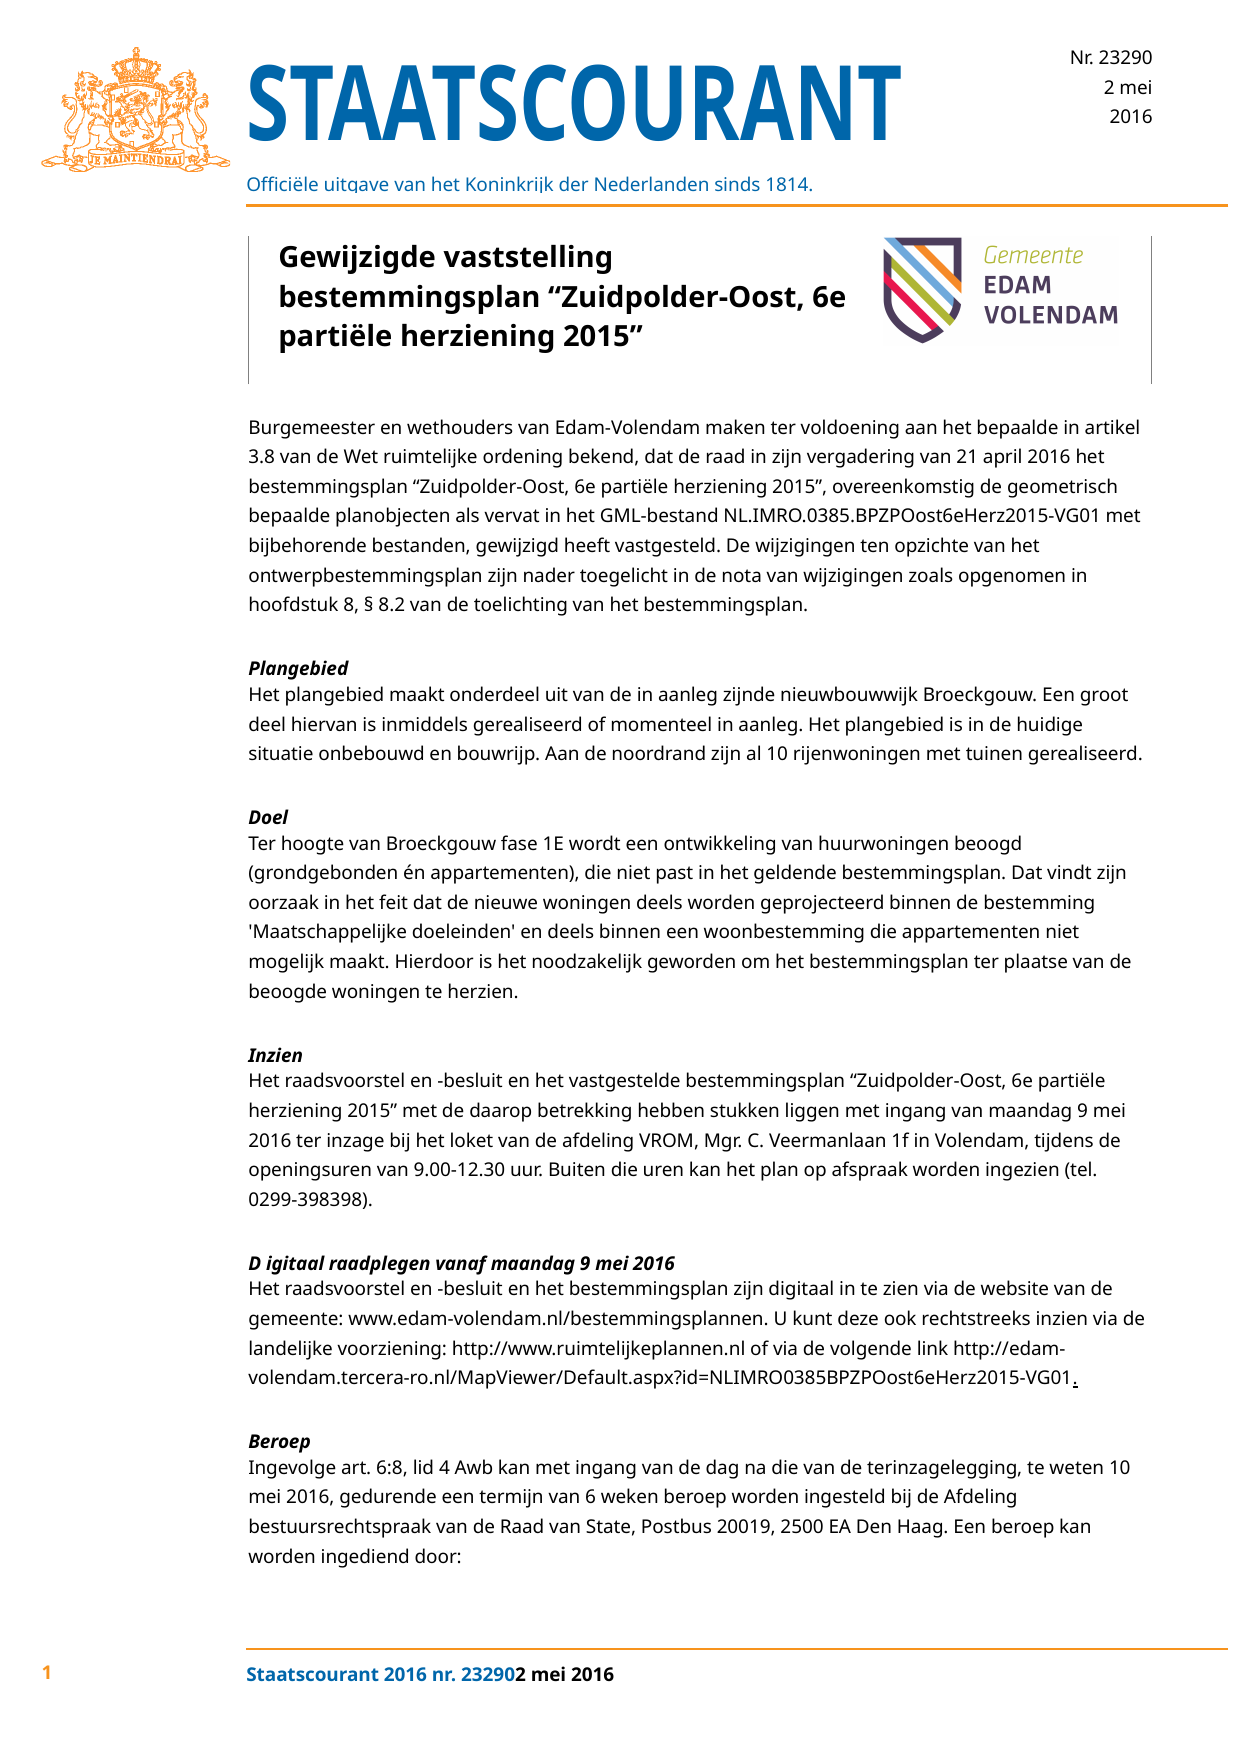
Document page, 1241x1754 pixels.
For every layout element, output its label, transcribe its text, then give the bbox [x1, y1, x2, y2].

text Doel [248, 804, 1152, 830]
picture [41, 47, 231, 172]
text Inzien [248, 1042, 1152, 1068]
text Burgemeester en wethouders van Edam-Volendam maken ter voldoening aan het bepaalde in artikel 3.8 van de Wet ruimtelijke ordening bekend, dat de raad in zijn vergadering van 21 april 2016 het bestemmingsplan “Zuidpolder-Oost, 6e partiële herziening 2015”, overeenkomstig de geometrisch bepaalde planobjecten als vervat in het GML-bestand NL.IMRO.0385.BPZPOost6eHerz2015-VG01 met bijbehorende bestanden, gewijzigd heeft vastgesteld. De wijzigingen ten opzichte van het ontwerpbestemmingsplan zijn nader toegelicht in de nota van wijzigingen zoals opgenomen in hoofdstuk 8, § 8.2 van de toelichting van het bestemmingsplan. [248, 414, 1152, 617]
table_header [850, 236, 1151, 384]
text Het plangebied maakt onderdeel uit van de in aanleg zijnde nieuwbouwwijk Broeckgouw. Een groot deel hiervan is inmiddels gerealiseerd of momenteel in aanleg. Het plangebied is in de huidige situatie onbebouwd en bouwrijp. Aan de noordrand zijn al 10 rijenwoningen met tuinen gerealiseerd. [248, 681, 1152, 766]
text Het raadsvoorstel en -besluit en het bestemmingsplan zijn digitaal in te zien via de website van de gemeente: www.edam-volendam.nl/bestemmingsplannen. U kunt deze ook rechtstreeks inzien via de landelijke voorziening: http://www.ruimtelijkeplannen.nl of via de volgende link http://edam-volendam.tercera-ro.nl/MapViewer/Default.aspx?id=NLIMRO0385BPZPOost6eHerz2015-VG01. [248, 1276, 1152, 1390]
picture [882, 236, 1119, 346]
text Ingevolge art. 6:8, lid 4 Awb kan met ingang van de dag na die van de terinzagelegging, te weten 10 mei 2016, gedurende een termijn van 6 weken beroep worden ingesteld bij de Afdeling bestuursrechtspraak van de Raad van State, Postbus 20019, 2500 EA Den Haag. Een beroep kan worden ingediend door: [248, 1454, 1152, 1568]
table_header Gewijzigde vaststelling bestemmingsplan “Zuidpolder-Oost, 6e partiële herziening 2015” [249, 236, 850, 384]
text D igitaal raadplegen vanaf maandag 9 mei 2016 [248, 1250, 1152, 1276]
text Ter hoogte van Broeckgouw fase 1E wordt een ontwikkeling van huurwoningen beoogd (grondgebonden én appartementen), die niet past in het geldende bestemmingsplan. Dat vindt zijn oorzaak in het feit dat de nieuwe woningen deels worden geprojecteerd binnen de bestemming 'Maatschappelijke doeleinden' en deels binnen een woonbestemming die appartementen niet mogelijk maakt. Hierdoor is het noodzakelijk geworden om het bestemmingsplan ter plaatse van de beoogde woningen te herzien. [248, 830, 1152, 1004]
text Plangebied [248, 655, 1152, 681]
text Beroep [248, 1428, 1152, 1454]
text Het raadsvoorstel en -besluit en het vastgestelde bestemmingsplan “Zuidpolder-Oost, 6e partiële herziening 2015” met de daarop betrekking hebben stukken liggen met ingang van maandag 9 mei 2016 ter inzage bij het loket van de afdeling VROM, Mgr. C. Veermanlaan 1f in Volendam, tijdens de openingsuren van 9.00-12.30 uur. Buiten die uren kan het plan op afspraak worden ingezien (tel. 0299-398398). [248, 1068, 1152, 1212]
